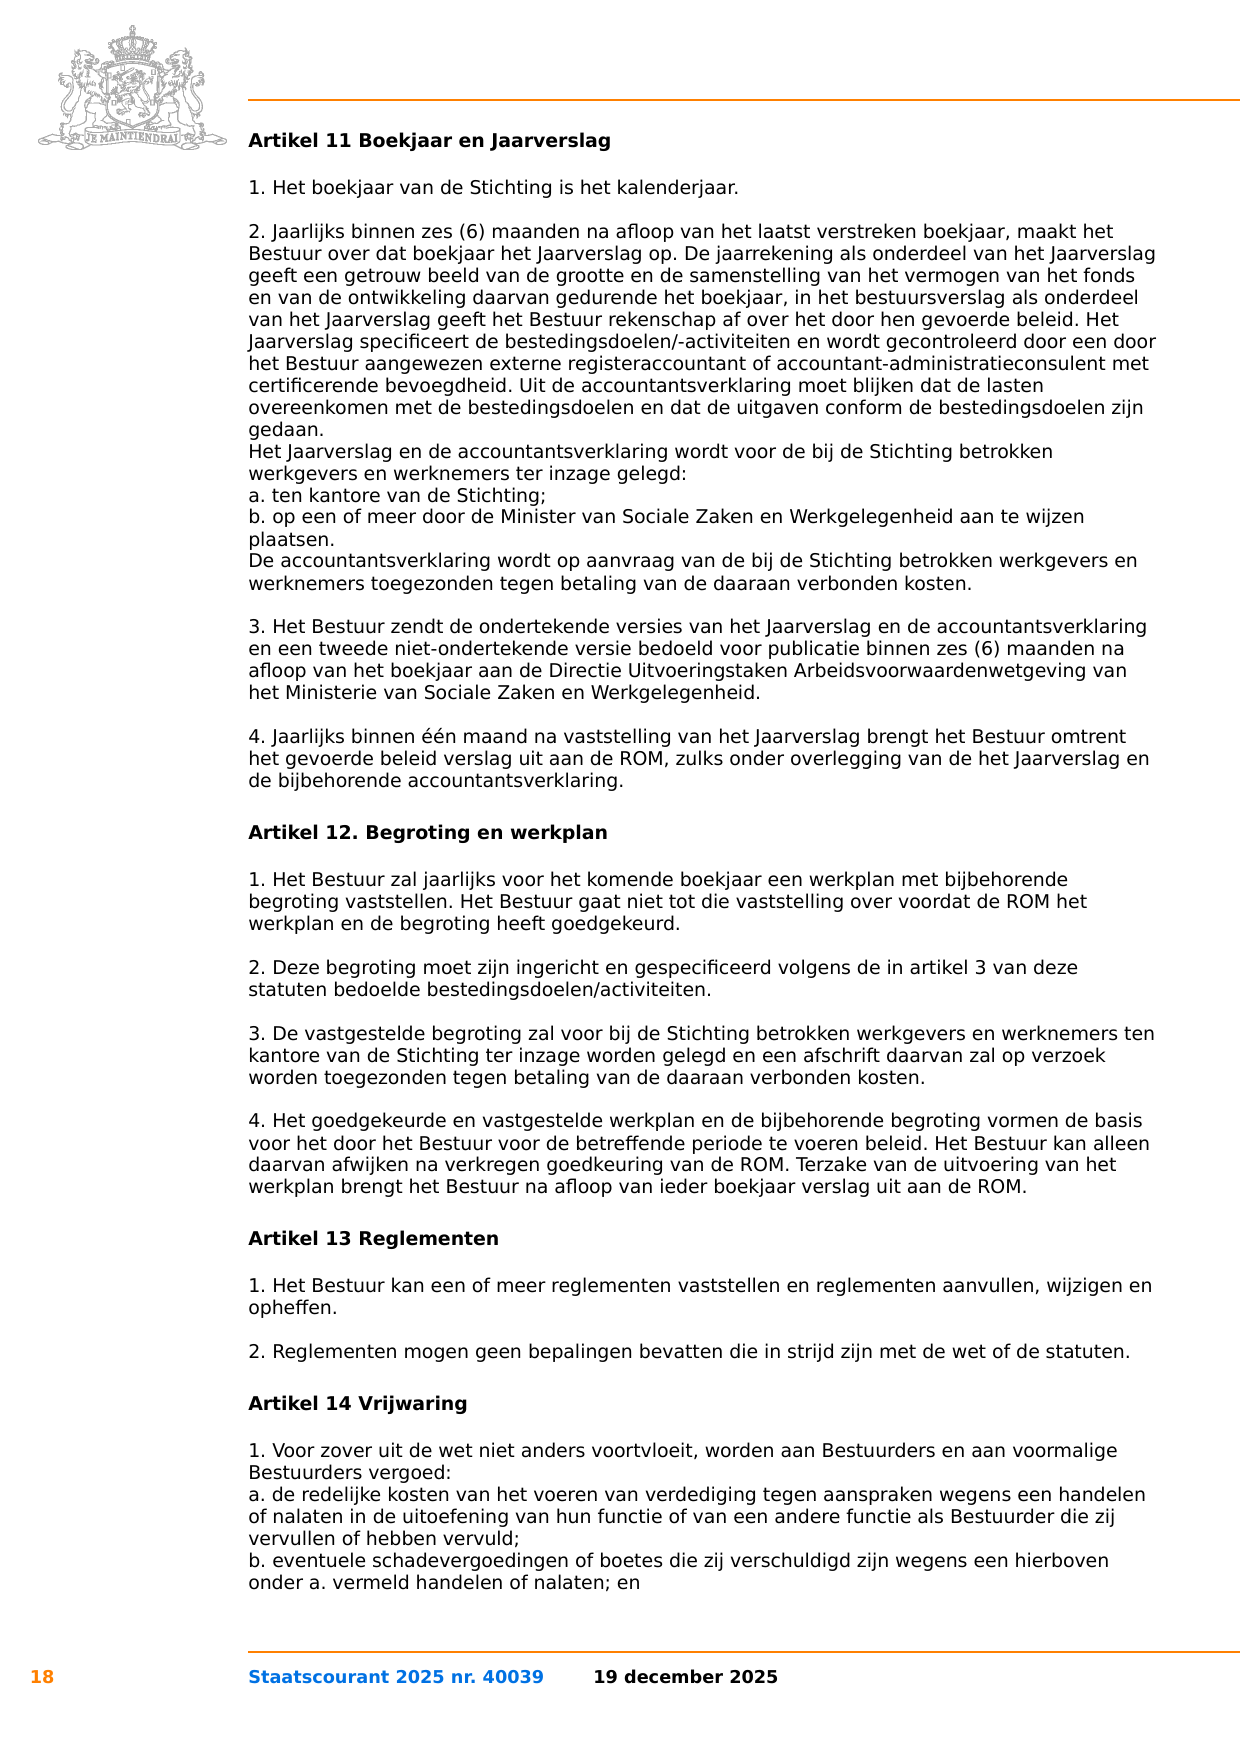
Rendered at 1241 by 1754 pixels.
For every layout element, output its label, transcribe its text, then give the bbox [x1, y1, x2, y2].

text 3. De vastgestelde begroting zal voor bij de Stichting betrokken werkgevers en werknemers ten kantore van de Stichting ter inzage worden gelegd en een afschrift daarvan zal op verzoek worden toegezonden tegen betaling van de daaraan verbonden kosten. [248, 1023, 1163, 1088]
subtitle Artikel 11 Boekjaar en Jaarverslag [248, 130, 1163, 152]
subtitle Artikel 13 Reglementen [248, 1228, 1163, 1250]
subtitle Artikel 14 Vrijwaring [248, 1393, 1163, 1415]
text 2. Jaarlijks binnen zes (6) maanden na afloop van het laatst verstreken boekjaar, maakt het Bestuur over dat boekjaar het Jaarverslag op. De jaarrekening als onderdeel van het Jaarverslag geeft een getrouw beeld van de grootte en de samenstelling van het vermogen van het fonds en van de ontwikkeling daarvan gedurende het boekjaar, in het bestuursverslag als onderdeel van het Jaarverslag geeft het Bestuur rekenschap af over het door hen gevoerde beleid. Het Jaarverslag specificeert de bestedingsdoelen/-activiteiten en wordt gecontroleerd door een door het Bestuur aangewezen externe registeraccountant of accountant-administratieconsulent met certificerende bevoegdheid. Uit de accountantsverklaring moet blijken dat de lasten overeenkomen met de bestedingsdoelen en dat de uitgaven conform de bestedingsdoelen zijn gedaan. [248, 221, 1163, 441]
picture [38, 25, 227, 150]
text 4. Het goedgekeurde en vastgestelde werkplan en de bijbehorende begroting vormen de basis voor het door het Bestuur voor de betreffende periode te voeren beleid. Het Bestuur kan alleen daarvan afwijken na verkregen goedkeuring van de ROM. Terzake van de uitvoering van het werkplan brengt het Bestuur na afloop van ieder boekjaar verslag uit aan de ROM. [248, 1110, 1163, 1198]
subtitle Artikel 12. Begroting en werkplan [248, 822, 1163, 844]
text 1. Het boekjaar van de Stichting is het kalenderjaar. [248, 177, 1163, 199]
text 2. Reglementen mogen geen bepalingen bevatten die in strijd zijn met de wet of de statuten. [248, 1341, 1163, 1363]
text 3. Het Bestuur zendt de ondertekende versies van het Jaarverslag en de accountantsverklaring en een tweede niet-ondertekende versie bedoeld voor publicatie binnen zes (6) maanden na afloop van het boekjaar aan de Directie Uitvoeringstaken Arbeidsvoorwaardenwetgeving van het Ministerie van Sociale Zaken en Werkgelegenheid. [248, 616, 1163, 704]
text b. op een of meer door de Minister van Sociale Zaken en Werkgelegenheid aan te wijzen plaatsen. [248, 506, 1163, 550]
text a. ten kantore van de Stichting; [248, 484, 1163, 506]
text 1. Het Bestuur kan een of meer reglementen vaststellen en reglementen aanvullen, wijzigen en opheffen. [248, 1275, 1163, 1319]
text b. eventuele schadevergoedingen of boetes die zij verschuldigd zijn wegens een hierboven onder a. vermeld handelen of nalaten; en [248, 1550, 1163, 1594]
text 1. Het Bestuur zal jaarlijks voor het komende boekjaar een werkplan met bijbehorende begroting vaststellen. Het Bestuur gaat niet tot die vaststelling over voordat de ROM het werkplan en de begroting heeft goedgekeurd. [248, 869, 1163, 935]
text a. de redelijke kosten van het voeren van verdediging tegen aanspraken wegens een handelen of nalaten in de uitoefening van hun functie of van een andere functie als Bestuurder die zij vervullen of hebben vervuld; [248, 1484, 1163, 1550]
text Het Jaarverslag en de accountantsverklaring wordt voor de bij de Stichting betrokken werkgevers en werknemers ter inzage gelegd: [248, 441, 1163, 484]
text De accountantsverklaring wordt op aanvraag van de bij de Stichting betrokken werkgevers en werknemers toegezonden tegen betaling van de daaraan verbonden kosten. [248, 550, 1163, 594]
text 4. Jaarlijks binnen één maand na vaststelling van het Jaarverslag brengt het Bestuur omtrent het gevoerde beleid verslag uit aan de ROM, zulks onder overlegging van de het Jaarverslag en de bijbehorende accountantsverklaring. [248, 726, 1163, 792]
text 2. Deze begroting moet zijn ingericht en gespecificeerd volgens de in artikel 3 van deze statuten bedoelde bestedingsdoelen/activiteiten. [248, 957, 1163, 1001]
text 1. Voor zover uit de wet niet anders voortvloeit, worden aan Bestuurders en aan voormalige Bestuurders vergoed: [248, 1440, 1163, 1484]
